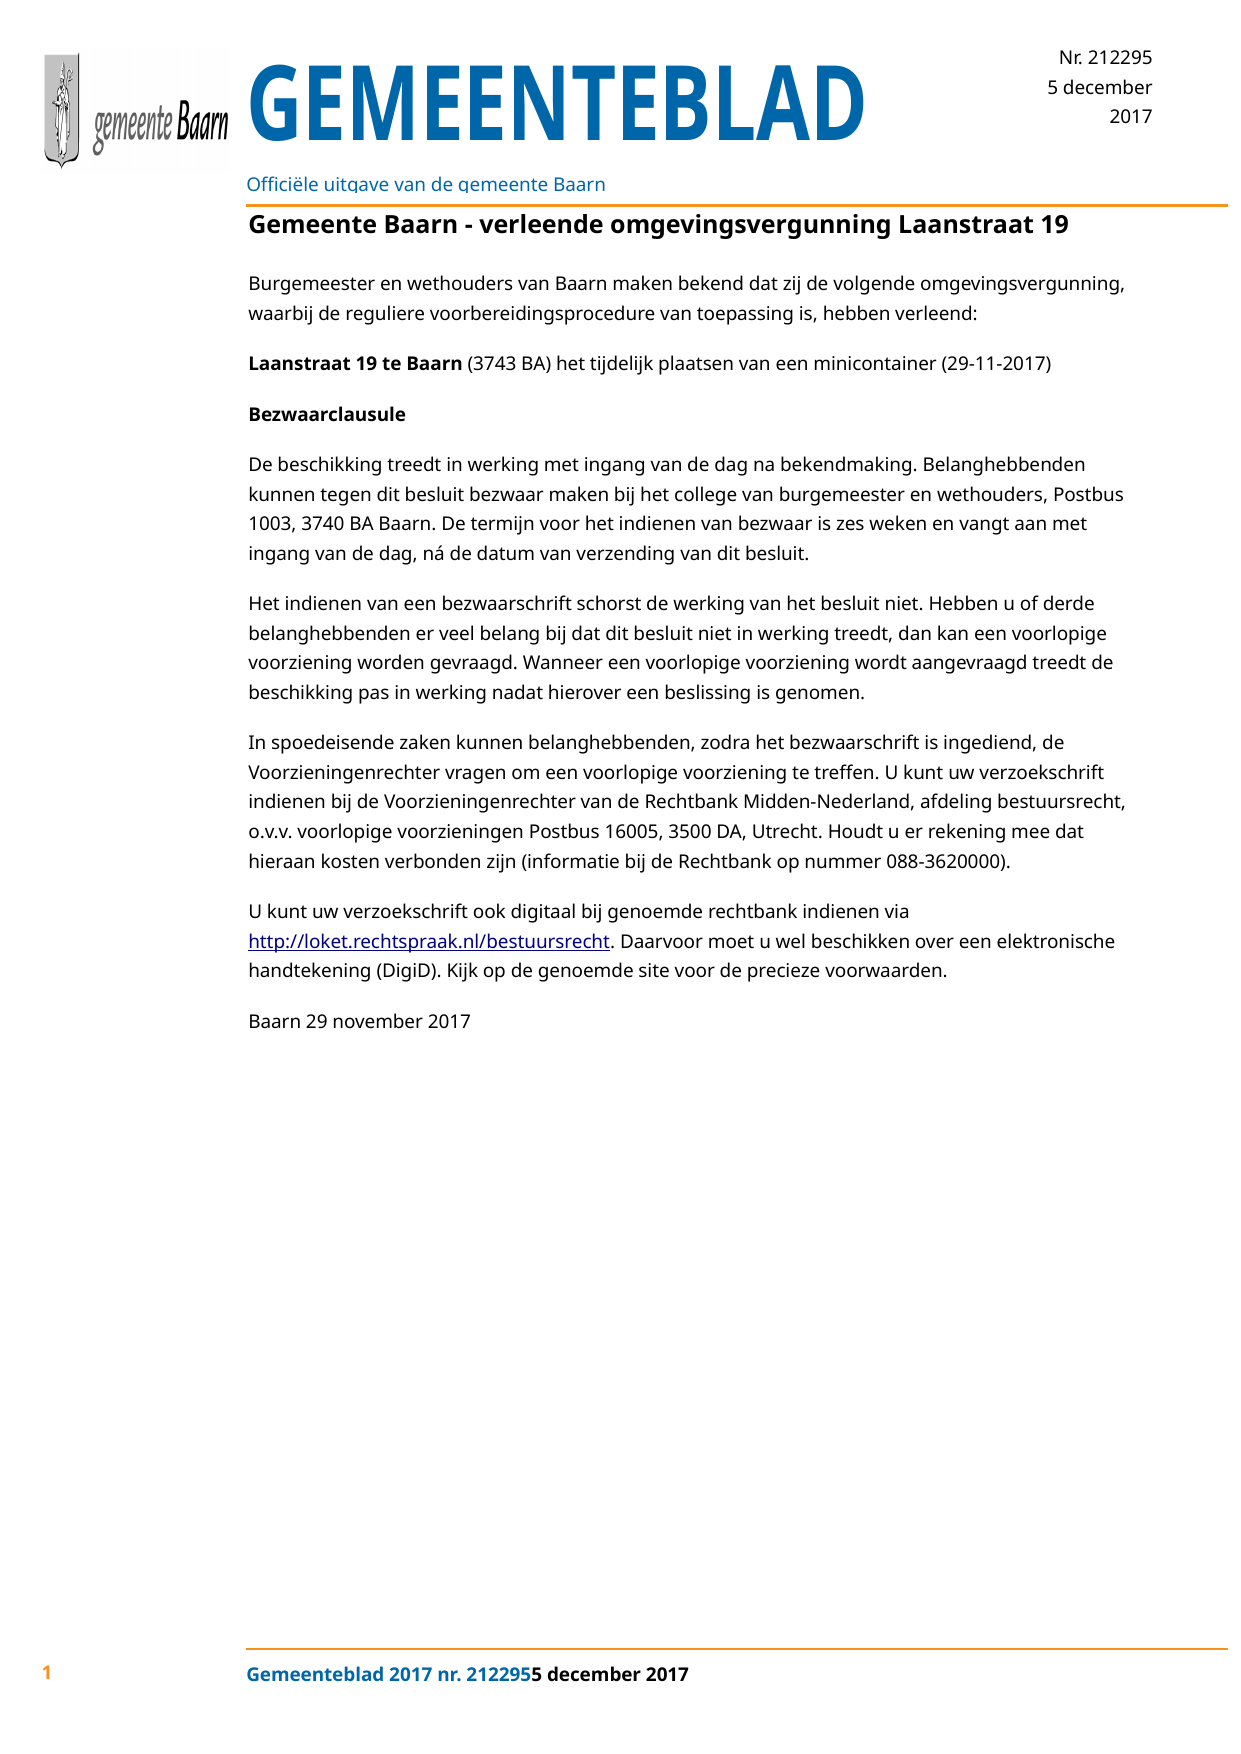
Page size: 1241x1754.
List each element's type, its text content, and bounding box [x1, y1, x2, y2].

text U kunt uw verzoekschrift ook digitaal bij genoemde rechtbank indienen via http://loket.rechtspraak.nl/bestuursrecht. Daarvoor moet u wel beschikken over een elektronische handtekening (DigiD). Kijk op de genoemde site voor de precieze voorwaarden. [248, 898, 1152, 983]
picture [41, 47, 231, 172]
text Baarn 29 november 2017 [248, 1008, 1152, 1033]
text Het indienen van een bezwaarschrift schorst de werking van het besluit niet. Hebben u of derde belanghebbenden er veel belang bij dat dit besluit niet in werking treedt, dan kan een voorlopige voorziening worden gevraagd. Wanneer een voorlopige voorziening wordt aangevraagd treedt de beschikking pas in werking nadat hierover een beslissing is genomen. [248, 590, 1152, 705]
text De beschikking treedt in werking met ingang van de dag na bekendmaking. Belanghebbenden kunnen tegen dit besluit bezwaar maken bij het college van burgemeester en wethouders, Postbus 1003, 3740 BA Baarn. De termijn voor het indienen van bezwaar is zes weken en vangt aan met ingang van de dag, ná de datum van verzending van dit besluit. [248, 451, 1152, 566]
text Laanstraat 19 te Baarn (3743 BA) het tijdelijk plaatsen van een minicontainer (29-11-2017) [248, 350, 1152, 376]
text Burgemeester en wethouders van Baarn maken bekend dat zij de volgende omgevingsvergunning, waarbij de reguliere voorbereidingsprocedure van toepassing is, hebben verleend: [248, 270, 1152, 326]
text Bezwaarclausule [248, 401, 1152, 426]
text In spoedeisende zaken kunnen belanghebbenden, zodra het bezwaarschrift is ingediend, de Voorzieningenrechter vragen om een voorlopige voorziening te treffen. U kunt uw verzoekschrift indienen bij de Voorzieningenrechter van de Rechtbank Midden-Nederland, afdeling bestuursrecht, o.v.v. voorlopige voorzieningen Postbus 16005, 3500 DA, Utrecht. Houdt u er rekening mee dat hieraan kosten verbonden zijn (informatie bij de Rechtbank op nummer 088-3620000). [248, 729, 1152, 873]
text Gemeente Baarn - verleende omgevingsvergunning Laanstraat 19 [248, 207, 1152, 241]
